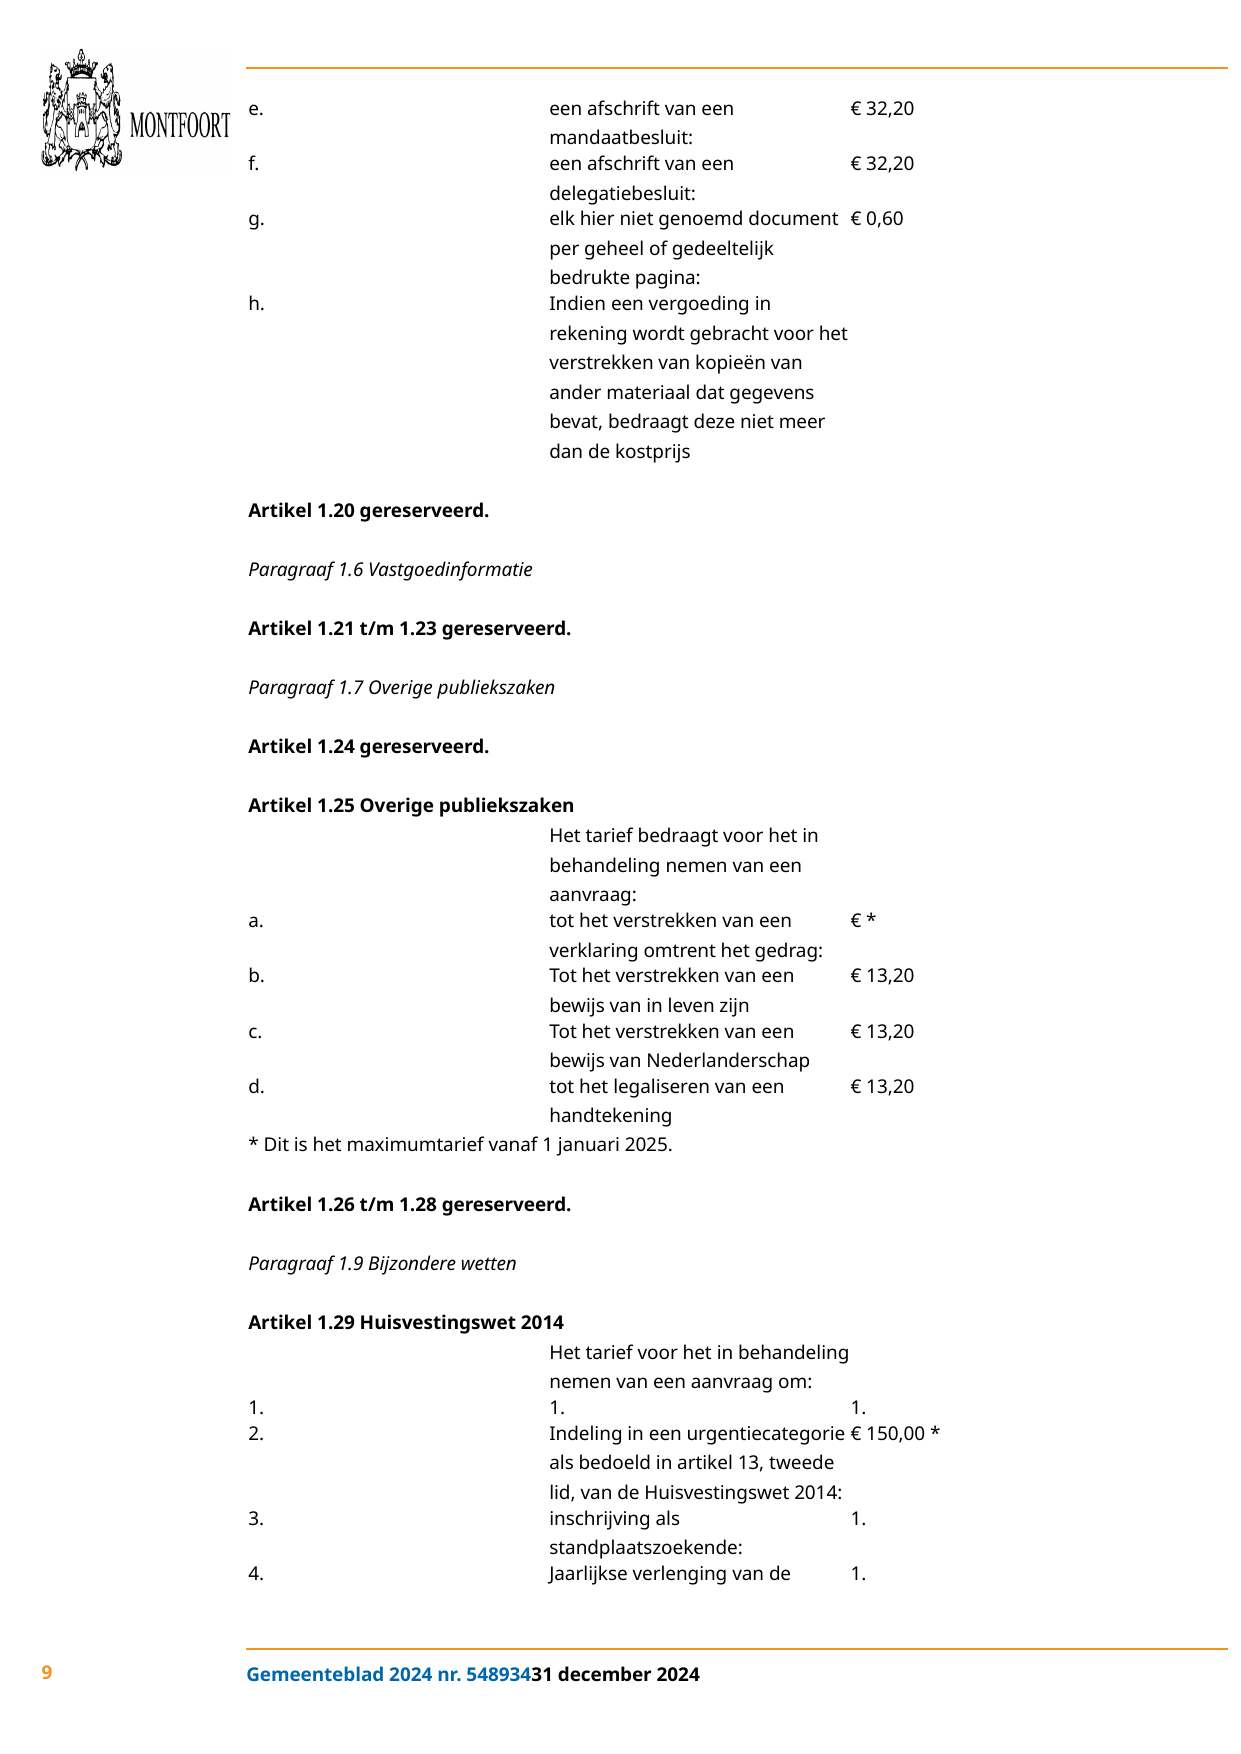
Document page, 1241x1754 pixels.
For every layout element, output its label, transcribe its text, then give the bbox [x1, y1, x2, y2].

table_cell € 32,20 [850, 95, 1152, 150]
text Artikel 1.29 Huisvestingswet 2014 [248, 1309, 1152, 1335]
table_cell € 13,20 [850, 963, 1152, 1018]
table_cell c. [248, 1018, 549, 1073]
table_cell Tot het verstrekken van een bewijs van in leven zijn [549, 963, 850, 1018]
table_cell 2. [248, 1420, 549, 1505]
text Paragraaf 1.7 Overige publiekszaken [248, 674, 1152, 700]
table_cell b. [248, 963, 549, 1018]
text Artikel 1.21 t/m 1.23 gereserveerd. [248, 615, 1152, 641]
table_cell elk hier niet genoemd document per geheel of gedeeltelijk bedrukte pagina: [549, 205, 850, 290]
table_cell 3. [248, 1505, 549, 1560]
table_cell tot het verstrekken van een verklaring omtrent het gedrag: [549, 907, 850, 962]
text Artikel 1.25 Overige publiekszaken [248, 793, 1152, 818]
text * Dit is het maximumtarief vanaf 1 januari 2025. [248, 1132, 1152, 1157]
table_cell € 32,20 [850, 150, 1152, 205]
table_header Het tarief voor het in behandeling nemen van een aanvraag om: [549, 1339, 850, 1394]
text Artikel 1.24 gereserveerd. [248, 733, 1152, 759]
picture [41, 47, 231, 172]
table_cell Jaarlijkse verlenging van de [549, 1560, 850, 1586]
table_cell 1. [248, 1394, 549, 1420]
table_cell tot het legaliseren van een handtekening [549, 1073, 850, 1128]
text Paragraaf 1.9 Bijzondere wetten [248, 1250, 1152, 1276]
table_cell g. [248, 205, 549, 290]
table_cell [850, 290, 1152, 464]
table_cell a. [248, 907, 549, 962]
table_header [248, 1339, 549, 1394]
text Artikel 1.20 gereserveerd. [248, 497, 1152, 522]
text Paragraaf 1.6 Vastgoedinformatie [248, 556, 1152, 582]
table_cell € 0,60 [850, 205, 1152, 290]
table_cell € 150,00 * [850, 1420, 1152, 1505]
table_header [850, 1339, 1152, 1394]
table_cell [850, 1394, 1152, 1420]
table_cell d. [248, 1073, 549, 1128]
table_header [850, 822, 1152, 907]
table_cell e. [248, 95, 549, 150]
table_cell [549, 1394, 850, 1420]
table_cell h. [248, 290, 549, 464]
table_cell [850, 1505, 1152, 1560]
table_cell [850, 1560, 1152, 1586]
table_cell € 13,20 [850, 1073, 1152, 1128]
table_cell Indien een vergoeding in rekening wordt gebracht voor het verstrekken van kopieën van ander materiaal dat gegevens bevat, bedraagt deze niet meer dan de kostprijs [549, 290, 850, 464]
table_cell een afschrift van een mandaatbesluit: [549, 95, 850, 150]
table_cell een afschrift van een delegatiebesluit: [549, 150, 850, 205]
table_header [248, 822, 549, 907]
table_cell inschrijving als standplaatszoekende: [549, 1505, 850, 1560]
table_cell f. [248, 150, 549, 205]
table_cell Tot het verstrekken van een bewijs van Nederlanderschap [549, 1018, 850, 1073]
table_cell € * [850, 907, 1152, 962]
table_cell 4. [248, 1560, 549, 1586]
text Artikel 1.26 t/m 1.28 gereserveerd. [248, 1191, 1152, 1217]
table_cell Indeling in een urgentiecategorie als bedoeld in artikel 13, tweede lid, van de Huisvestingswet 2014: [549, 1420, 850, 1505]
table_cell € 13,20 [850, 1018, 1152, 1073]
table_header Het tarief bedraagt voor het in behandeling nemen van een aanvraag: [549, 822, 850, 907]
